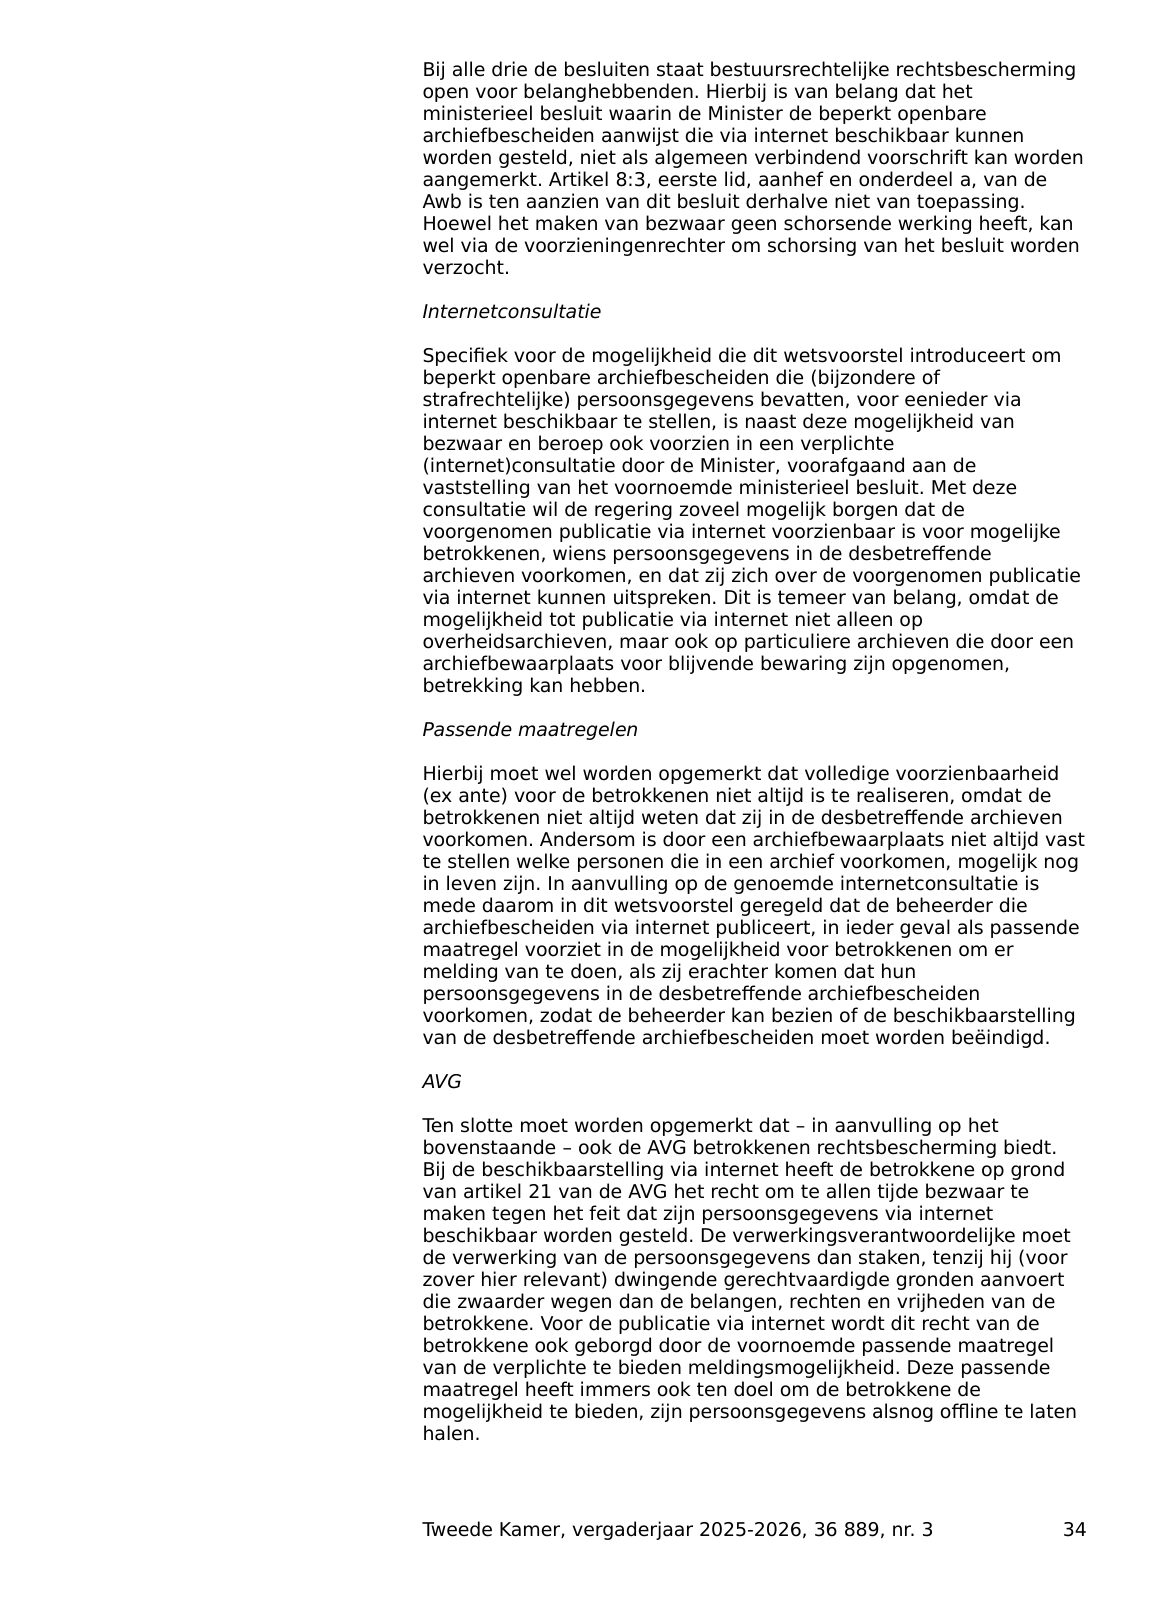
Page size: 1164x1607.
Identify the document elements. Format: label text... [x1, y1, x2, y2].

text Ten slotte moet worden opgemerkt dat – in aanvulling op het bovenstaande – ook de AVG betrokkenen rechtsbescherming biedt. Bij de beschikbaarstelling via internet heeft de betrokkene op grond van artikel 21 van de AVG het recht om te allen tijde bezwaar te maken tegen het feit dat zijn persoonsgegevens via internet beschikbaar worden gesteld. De verwerkingsverantwoordelijke moet de verwerking van de persoonsgegevens dan staken, tenzij hij (voor zover hier relevant) dwingende gerechtvaardigde gronden aanvoert die zwaarder wegen dan de belangen, rechten en vrijheden van de betrokkene. Voor de publicatie via internet wordt dit recht van de betrokkene ook geborgd door de voornoemde passende maatregel van de verplichte te bieden meldingsmogelijkheid. Deze passende maatregel heeft immers ook ten doel om de betrokkene de mogelijkheid te bieden, zijn persoonsgegevens alsnog offline te laten halen. [422, 1115, 1087, 1445]
subtitle AVG [422, 1071, 1087, 1093]
text Bij alle drie de besluiten staat bestuursrechtelijke rechtsbescherming open voor belanghebbenden. Hierbij is van belang dat het ministerieel besluit waarin de Minister de beperkt openbare archiefbescheiden aanwijst die via internet beschikbaar kunnen worden gesteld, niet als algemeen verbindend voorschrift kan worden aangemerkt. Artikel 8:3, eerste lid, aanhef en onderdeel a, van de Awb is ten aanzien van dit besluit derhalve niet van toepassing. Hoewel het maken van bezwaar geen schorsende werking heeft, kan wel via de voorzieningenrechter om schorsing van het besluit worden verzocht. [422, 59, 1087, 279]
subtitle Internetconsultatie [422, 301, 1087, 323]
text Specifiek voor de mogelijkheid die dit wetsvoorstel introduceert om beperkt openbare archiefbescheiden die (bijzondere of strafrechtelijke) persoonsgegevens bevatten, voor eenieder via internet beschikbaar te stellen, is naast deze mogelijkheid van bezwaar en beroep ook voorzien in een verplichte (internet)consultatie door de Minister, voorafgaand aan de vaststelling van het voornoemde ministerieel besluit. Met deze consultatie wil de regering zoveel mogelijk borgen dat de voorgenomen publicatie via internet voorzienbaar is voor mogelijke betrokkenen, wiens persoonsgegevens in de desbetreffende archieven voorkomen, en dat zij zich over de voorgenomen publicatie via internet kunnen uitspreken. Dit is temeer van belang, omdat de mogelijkheid tot publicatie via internet niet alleen op overheidsarchieven, maar ook op particuliere archieven die door een archiefbewaarplaats voor blijvende bewaring zijn opgenomen, betrekking kan hebben. [422, 345, 1087, 697]
text Hierbij moet wel worden opgemerkt dat volledige voorzienbaarheid (ex ante) voor de betrokkenen niet altijd is te realiseren, omdat de betrokkenen niet altijd weten dat zij in de desbetreffende archieven voorkomen. Andersom is door een archiefbewaarplaats niet altijd vast te stellen welke personen die in een archief voorkomen, mogelijk nog in leven zijn. In aanvulling op de genoemde internetconsultatie is mede daarom in dit wetsvoorstel geregeld dat de beheerder die archiefbescheiden via internet publiceert, in ieder geval als passende maatregel voorziet in de mogelijkheid voor betrokkenen om er melding van te doen, als zij erachter komen dat hun persoonsgegevens in de desbetreffende archiefbescheiden voorkomen, zodat de beheerder kan bezien of de beschikbaarstelling van de desbetreffende archiefbescheiden moet worden beëindigd. [422, 763, 1087, 1049]
subtitle Passende maatregelen [422, 719, 1087, 741]
